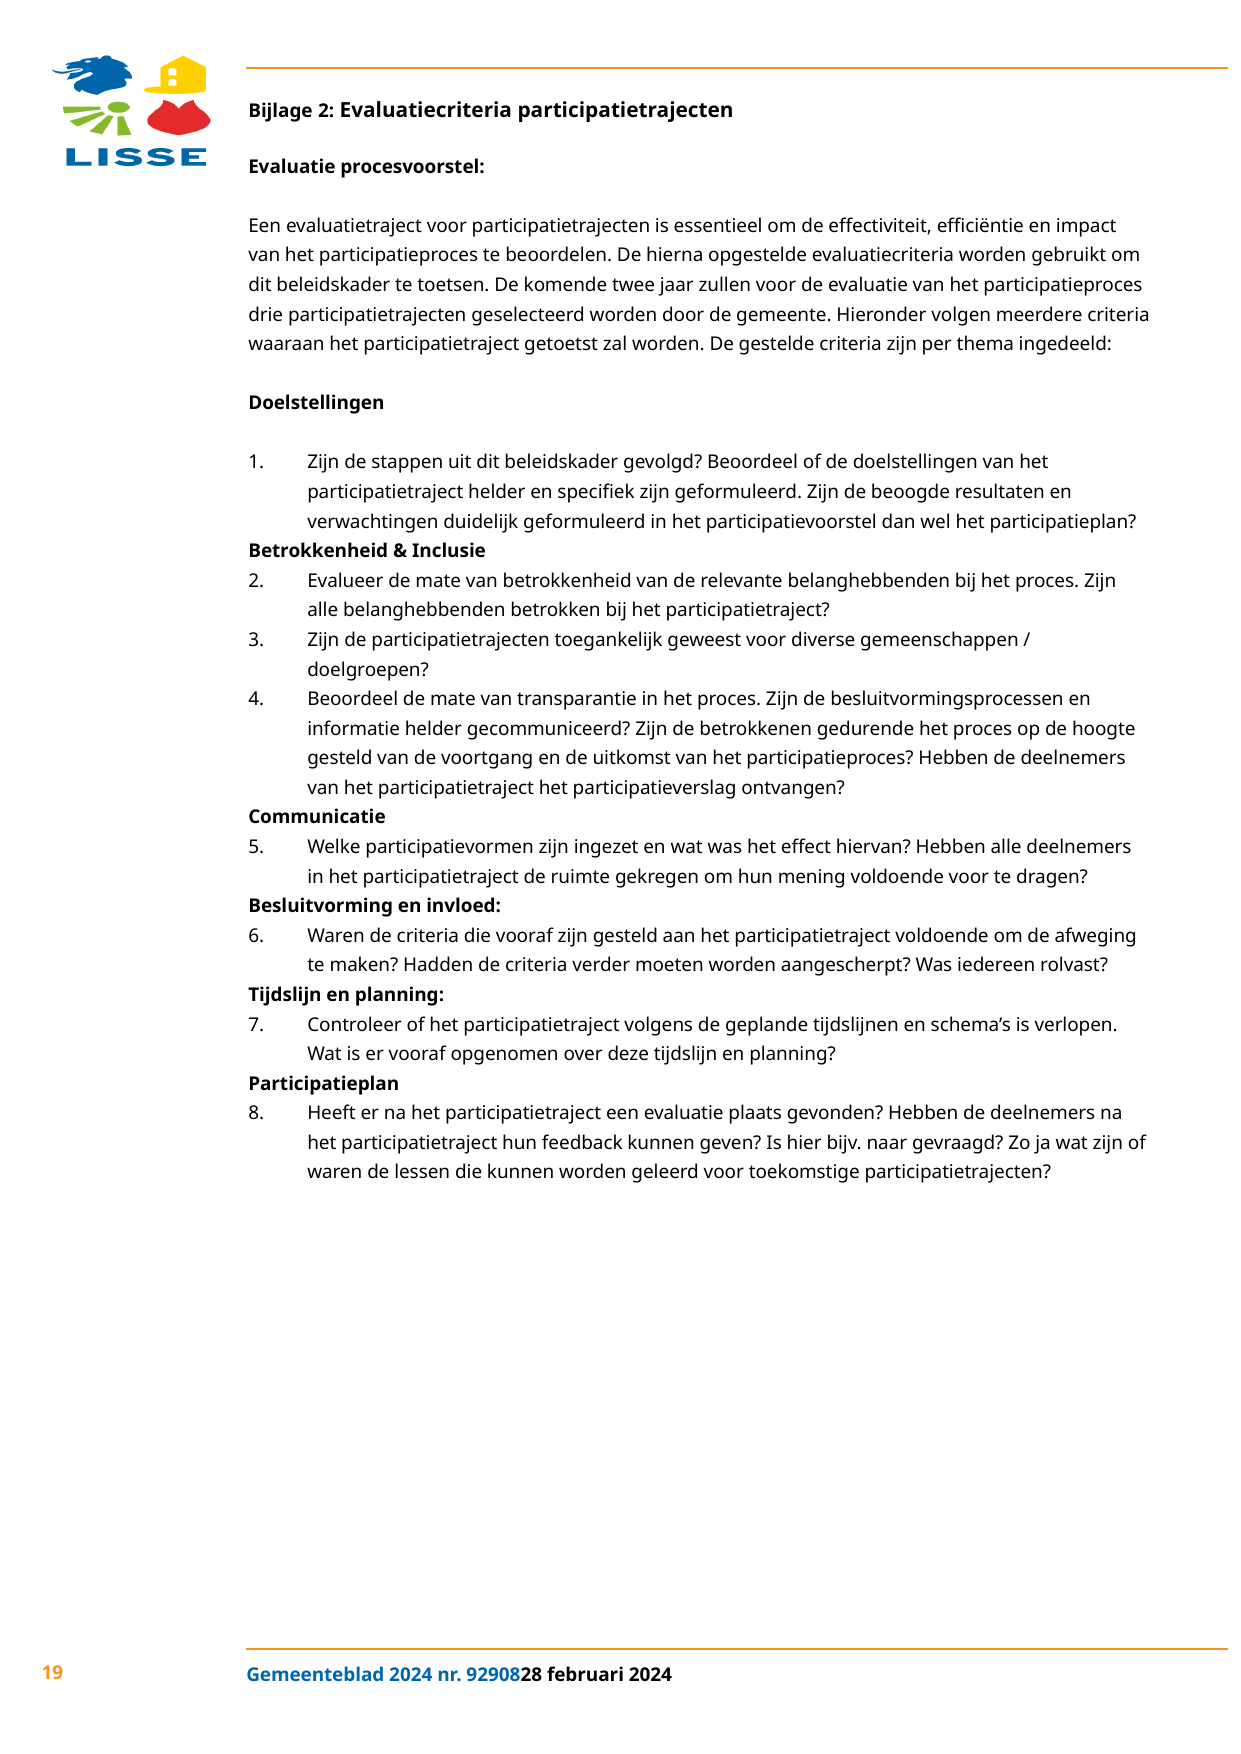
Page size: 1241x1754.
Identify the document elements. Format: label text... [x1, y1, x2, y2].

picture [41, 47, 231, 172]
text Participatieplan [248, 1070, 1152, 1096]
text Tijdslijn en planning: [248, 981, 1152, 1007]
list Welke participatievormen zijn ingezet en wat was het effect hiervan? Hebben alle deelnemers in het participatietraject de ruimte gekregen om hun mening voldoende voor te dragen? [248, 833, 1152, 889]
list Zijn de participatietrajecten toegankelijk geweest voor diverse gemeenschappen / doelgroepen? [248, 626, 1152, 682]
text Betrokkenheid & Inclusie [248, 537, 1152, 563]
text Evaluatie procesvoorstel: [248, 153, 1152, 179]
list Waren de criteria die vooraf zijn gesteld aan het participatietraject voldoende om de afweging te maken? Hadden de criteria verder moeten worden aangescherpt? Was iedereen rolvast? [248, 922, 1152, 977]
list Beoordeel de mate van transparantie in het proces. Zijn de besluitvormingsprocessen en informatie helder gecommuniceerd? Zijn de betrokkenen gedurende het proces op de hoogte gesteld van de voortgang en de uitkomst van het participatieproces? Hebben de deelnemers van het participatietraject het participatieverslag ontvangen? [248, 685, 1152, 800]
list Heeft er na het participatietraject een evaluatie plaats gevonden? Hebben de deelnemers na het participatietraject hun feedback kunnen geven? Is hier bijv. naar gevraagd? Zo ja wat zijn of waren de lessen die kunnen worden geleerd voor toekomstige participatietrajecten? [248, 1099, 1152, 1184]
list Zijn de stappen uit dit beleidskader gevolgd? Beoordeel of de doelstellingen van het participatietraject helder en specifiek zijn geformuleerd. Zijn de beoogde resultaten en verwachtingen duidelijk geformuleerd in het participatievoorstel dan wel het participatieplan? [248, 449, 1152, 534]
text Besluitvorming en invloed: [248, 892, 1152, 918]
text Een evaluatietraject voor participatietrajecten is essentieel om de effectiviteit, efficiëntie en impact van het participatieproces te beoordelen. De hierna opgestelde evaluatiecriteria worden gebruikt om dit beleidskader te toetsen. De komende twee jaar zullen voor de evaluatie van het participatieproces drie participatietrajecten geselecteerd worden door de gemeente. Hieronder volgen meerdere criteria waaraan het participatietraject getoetst zal worden. De gestelde criteria zijn per thema ingedeeld: [248, 212, 1152, 356]
list Controleer of het participatietraject volgens de geplande tijdslijnen en schema’s is verlopen. Wat is er vooraf opgenomen over deze tijdslijn en planning? [248, 1011, 1152, 1066]
text Doelstellingen [248, 389, 1152, 415]
text Bijlage 2: Evaluatiecriteria participatietrajecten [248, 95, 1152, 123]
list Evalueer de mate van betrokkenheid van de relevante belanghebbenden bij het proces. Zijn alle belanghebbenden betrokken bij het participatietraject? [248, 567, 1152, 622]
text Communicatie [248, 804, 1152, 829]
